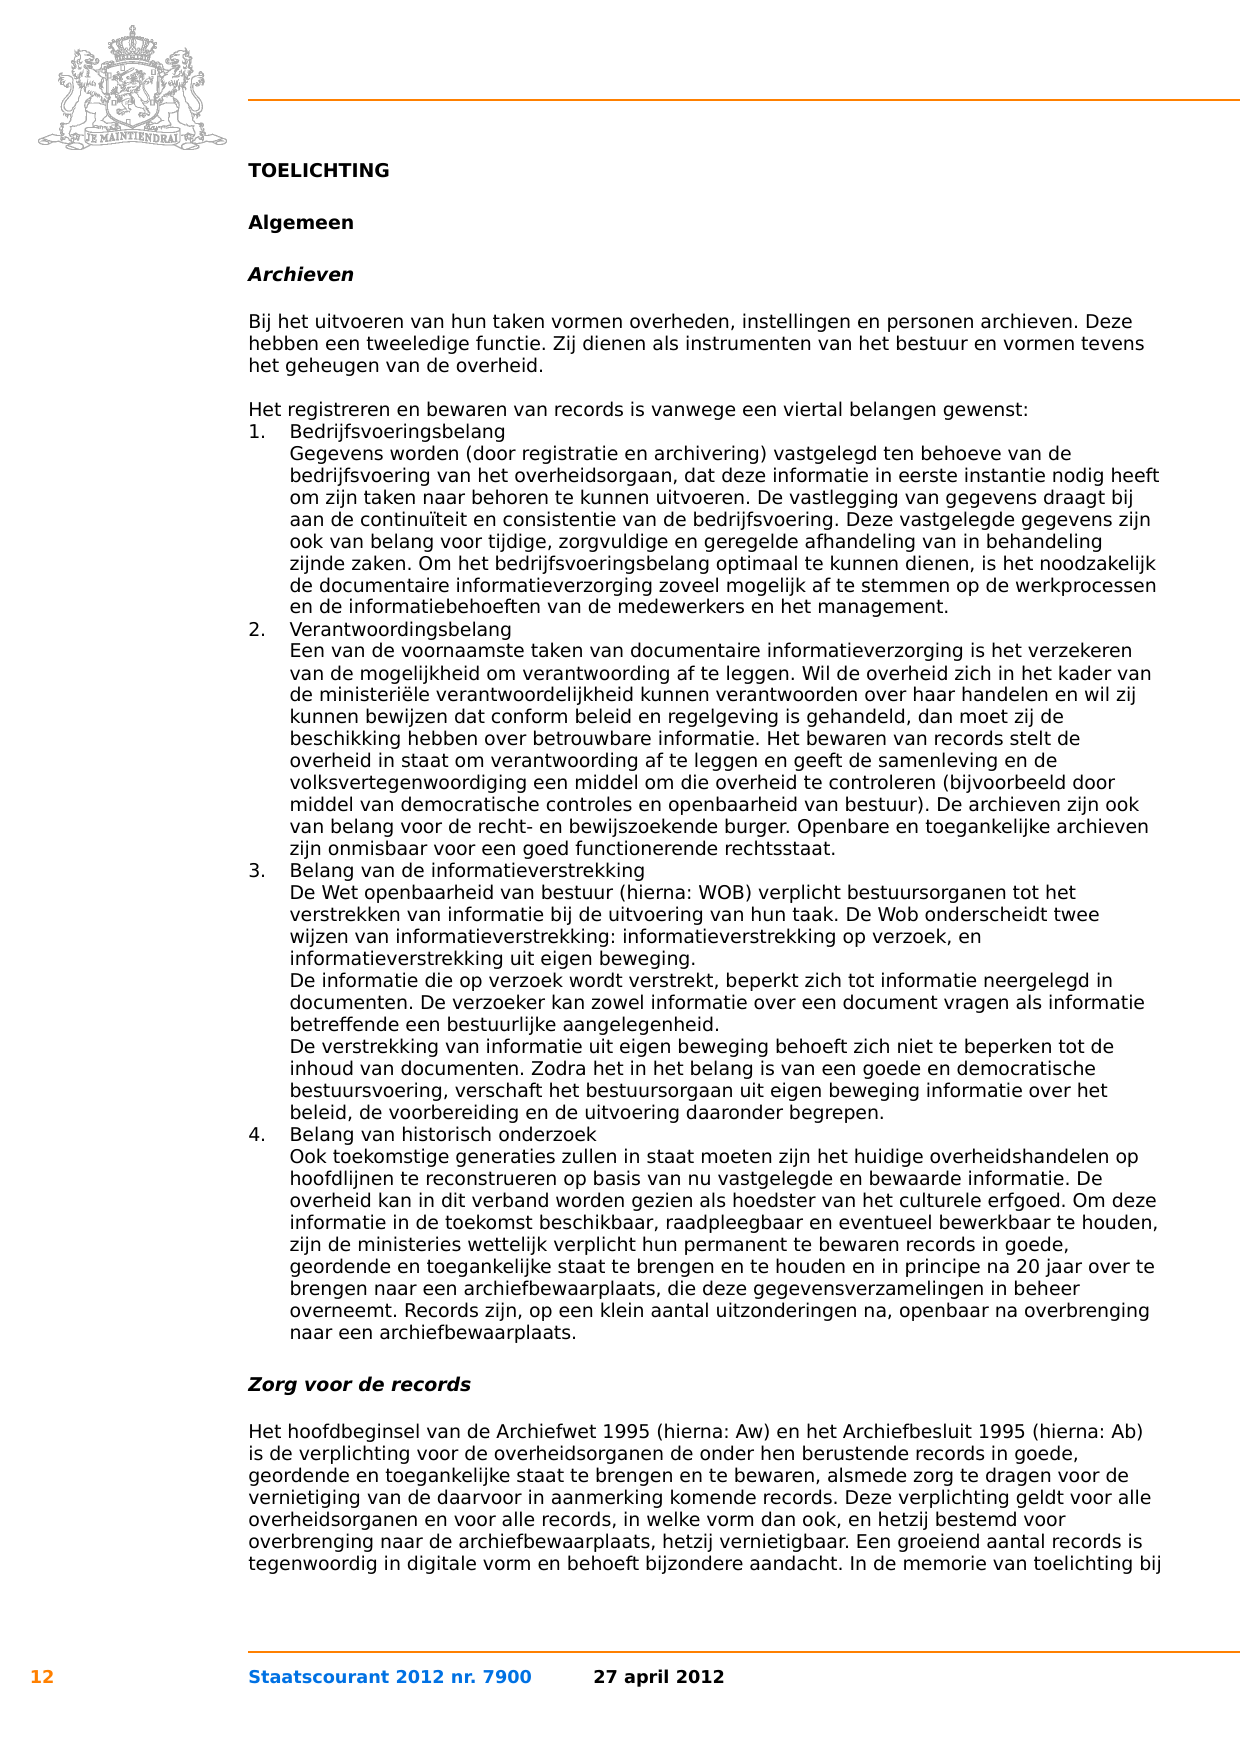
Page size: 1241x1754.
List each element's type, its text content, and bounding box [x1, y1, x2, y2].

subtitle Algemeen [248, 212, 1163, 234]
subtitle Zorg voor de records [248, 1374, 1163, 1396]
subtitle Archieven [248, 264, 1163, 286]
text Gegevens worden (door registratie en archivering) vastgelegd ten behoeve van de bedrijfsvoering van het overheidsorgaan, dat deze informatie in eerste instantie nodig heeft om zijn taken naar behoren te kunnen uitvoeren. De vastlegging van gegevens draagt bij aan de continuïteit en consistentie van de bedrijfsvoering. Deze vastgelegde gegevens zijn ook van belang voor tijdige, zorgvuldige en geregelde afhandeling van in behandeling zijnde zaken. Om het bedrijfsvoeringsbelang optimaal te kunnen dienen, is het noodzakelijk de documentaire informatieverzorging zoveel mogelijk af te stemmen op de werkprocessen en de informatiebehoeften van de medewerkers en het management. [289, 443, 1163, 618]
text De informatie die op verzoek wordt verstrekt, beperkt zich tot informatie neergelegd in documenten. De verzoeker kan zowel informatie over een document vragen als informatie betreffende een bestuurlijke aangelegenheid. [289, 970, 1163, 1036]
text De Wet openbaarheid van bestuur (hierna: WOB) verplicht bestuursorganen tot het verstrekken van informatie bij de uitvoering van hun taak. De Wob onderscheidt twee wijzen van informatieverstrekking: informatieverstrekking op verzoek, en informatieverstrekking uit eigen beweging. [289, 882, 1163, 970]
text 1. Bedrijfsvoeringsbelang [248, 421, 1163, 443]
text Bij het uitvoeren van hun taken vormen overheden, instellingen en personen archieven. Deze hebben een tweeledige functie. Zij dienen als instrumenten van het bestuur en vormen tevens het geheugen van de overheid. [248, 311, 1163, 377]
text Ook toekomstige generaties zullen in staat moeten zijn het huidige overheidshandelen op hoofdlijnen te reconstrueren op basis van nu vastgelegde en bewaarde informatie. De overheid kan in dit verband worden gezien als hoedster van het culturele erfgoed. Om deze informatie in de toekomst beschikbaar, raadpleegbaar en eventueel bewerkbaar te houden, zijn de ministeries wettelijk verplicht hun permanent te bewaren records in goede, geordende en toegankelijke staat te brengen en te houden en in principe na 20 jaar over te brengen naar een archiefbewaarplaats, die deze gegevensverzamelingen in beheer overneemt. Records zijn, op een klein aantal uitzonderingen na, openbaar na overbrenging naar een archiefbewaarplaats. [289, 1146, 1163, 1344]
text De verstrekking van informatie uit eigen beweging behoeft zich niet te beperken tot de inhoud van documenten. Zodra het in het belang is van een goede en democratische bestuursvoering, verschaft het bestuursorgaan uit eigen beweging informatie over het beleid, de voorbereiding en de uitvoering daaronder begrepen. [289, 1036, 1163, 1124]
text 2. Verantwoordingsbelang [248, 618, 1163, 640]
text 4. Belang van historisch onderzoek [248, 1124, 1163, 1146]
text Een van de voornaamste taken van documentaire informatieverzorging is het verzekeren van de mogelijkheid om verantwoording af te leggen. Wil de overheid zich in het kader van de ministeriële verantwoordelijkheid kunnen verantwoorden over haar handelen en wil zij kunnen bewijzen dat conform beleid en regelgeving is gehandeld, dan moet zij de beschikking hebben over betrouwbare informatie. Het bewaren van records stelt de overheid in staat om verantwoording af te leggen en geeft de samenleving en de volksvertegenwoordiging een middel om die overheid te controleren (bijvoorbeeld door middel van democratische controles en openbaarheid van bestuur). De archieven zijn ook van belang voor de recht- en bewijszoekende burger. Openbare en toegankelijke archieven zijn onmisbaar voor een goed functionerende rechtsstaat. [289, 640, 1163, 860]
text Het hoofdbeginsel van de Archiefwet 1995 (hierna: Aw) en het Archiefbesluit 1995 (hierna: Ab) is de verplichting voor de overheidsorganen de onder hen berustende records in goede, geordende en toegankelijke staat te brengen en te bewaren, alsmede zorg te dragen voor de vernietiging van de daarvoor in aanmerking komende records. Deze verplichting geldt voor alle overheidsorganen en voor alle records, in welke vorm dan ook, en hetzij bestemd voor overbrenging naar de archiefbewaarplaats, hetzij vernietigbaar. Een groeiend aantal records is tegenwoordig in digitale vorm en behoeft bijzondere aandacht. In de memorie van toelichting bij [248, 1421, 1163, 1574]
subtitle TOELICHTING [248, 160, 1163, 182]
text 3. Belang van de informatieverstrekking [248, 860, 1163, 882]
text Het registreren en bewaren van records is vanwege een viertal belangen gewenst: [248, 399, 1163, 421]
picture [38, 25, 227, 150]
